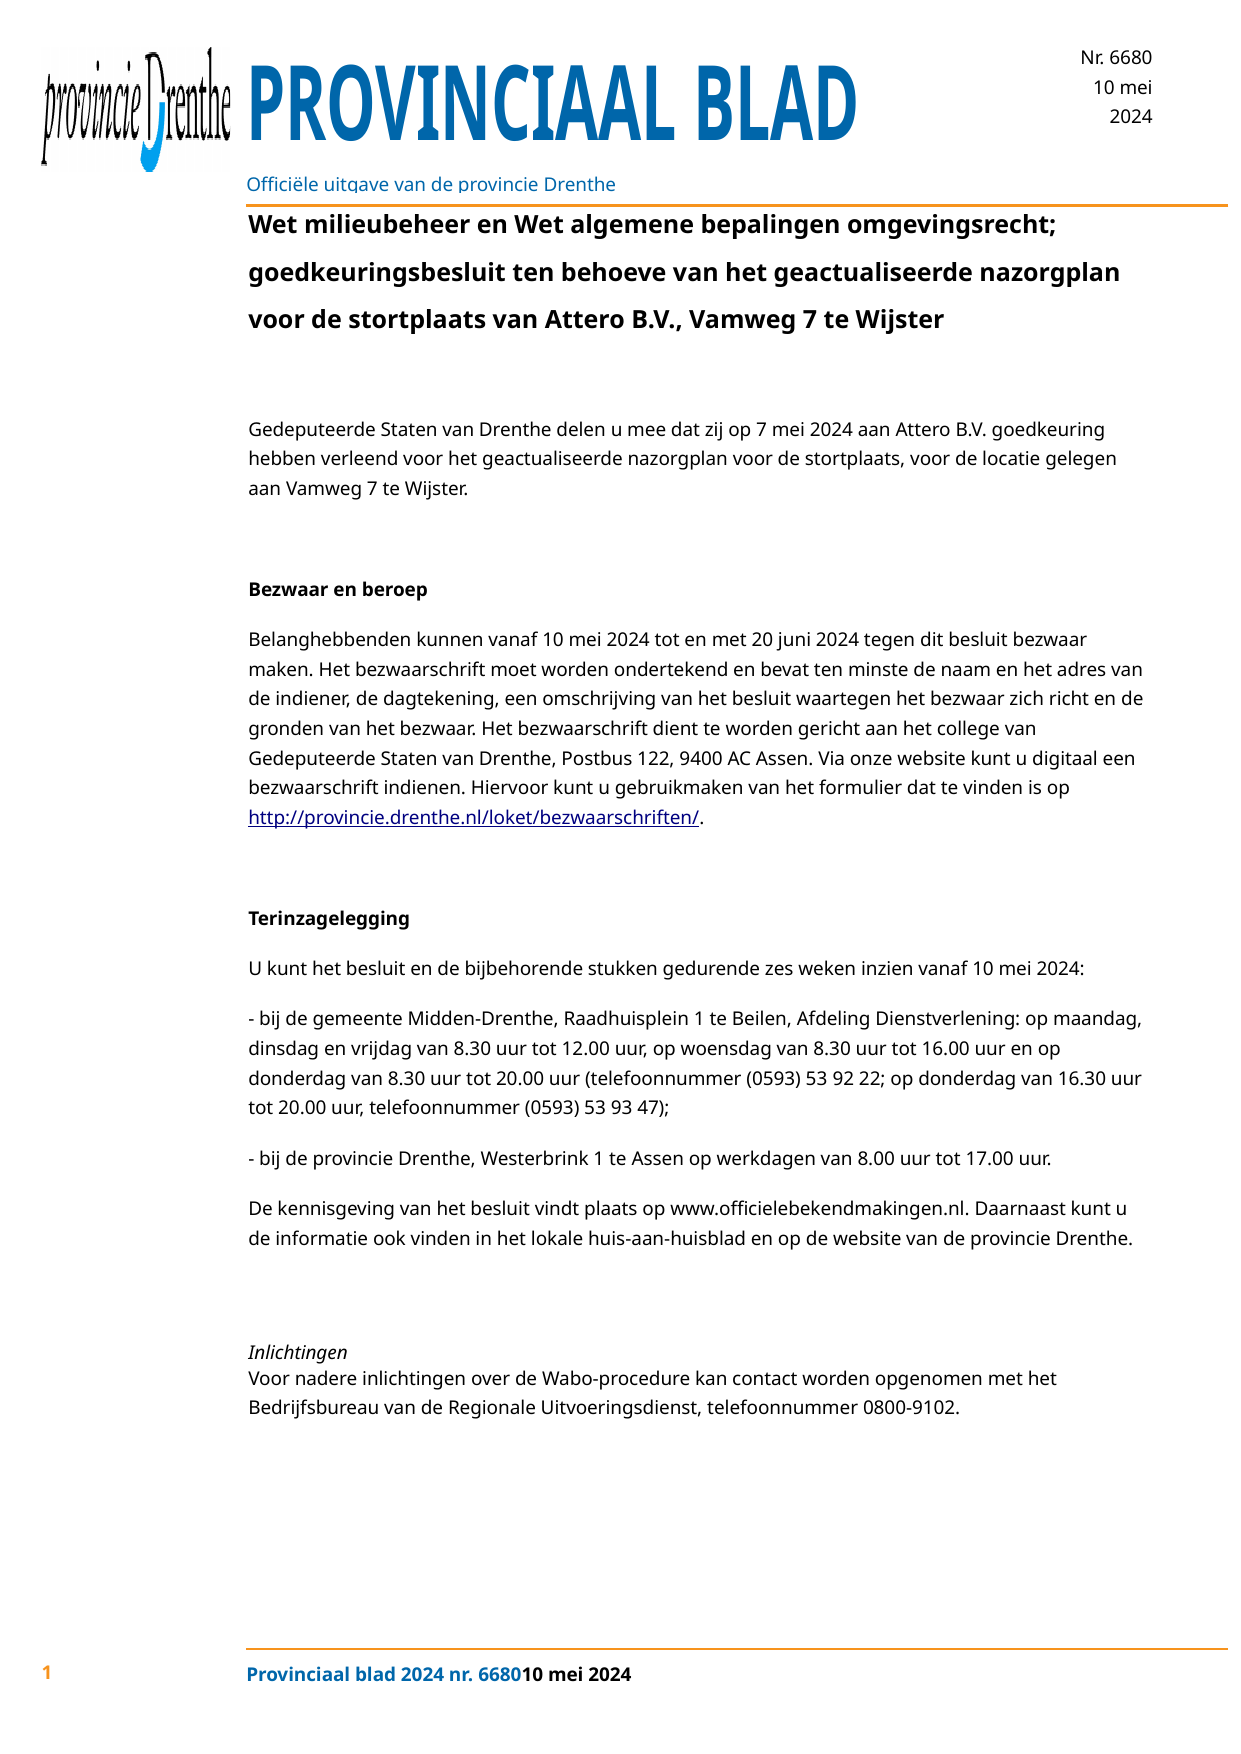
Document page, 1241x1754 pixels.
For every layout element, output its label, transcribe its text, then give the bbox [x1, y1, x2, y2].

text Bezwaar en beroep [248, 576, 1152, 602]
text U kunt het besluit en de bijbehorende stukken gedurende zes weken inzien vanaf 10 mei 2024: [248, 955, 1152, 981]
text Gedeputeerde Staten van Drenthe delen u mee dat zij op 7 mei 2024 aan Attero B.V. goedkeuring hebben verleend voor het geactualiseerde nazorgplan voor de stortplaats, voor de locatie gelegen aan Vamweg 7 te Wijster. [248, 416, 1152, 501]
text Inlichtingen [248, 1339, 1152, 1365]
text De kennisgeving van het besluit vindt plaats op www.officielebekendmakingen.nl. Daarnaast kunt u de informatie ook vinden in het lokale huis-aan-huisblad en op de website van de provincie Drenthe. [248, 1195, 1152, 1250]
text Voor nadere inlichtingen over de Wabo-procedure kan contact worden opgenomen met het Bedrijfsbureau van de Regionale Uitvoeringsdienst, telefoonnummer 0800-9102. [248, 1365, 1152, 1420]
text Belanghebbenden kunnen vanaf 10 mei 2024 tot en met 20 juni 2024 tegen dit besluit bezwaar maken. Het bezwaarschrift moet worden ondertekend en bevat ten minste de naam en het adres van de indiener, de dagtekening, een omschrijving van het besluit waartegen het bezwaar zich richt en de gronden van het bezwaar. Het bezwaarschrift dient te worden gericht aan het college van Gedeputeerde Staten van Drenthe, Postbus 122, 9400 AC Assen. Via onze website kunt u digitaal een bezwaarschrift indienen. Hiervoor kunt u gebruikmaken van het formulier dat te vinden is op http://provincie.drenthe.nl/loket/bezwaarschriften/. [248, 626, 1152, 829]
text - bij de gemeente Midden-Drenthe, Raadhuisplein 1 te Beilen, Afdeling Dienstverlening: op maandag, dinsdag en vrijdag van 8.30 uur tot 12.00 uur, op woensdag van 8.30 uur tot 16.00 uur en op donderdag van 8.30 uur tot 20.00 uur (telefoonnummer (0593) 53 92 22; op donderdag van 16.30 uur tot 20.00 uur, telefoonnummer (0593) 53 93 47); [248, 1006, 1152, 1120]
text Wet milieubeheer en Wet algemene bepalingen omgevingsrecht; goedkeuringsbesluit ten behoeve van het geactualiseerde nazorgplan voor de stortplaats van Attero B.V., Vamweg 7 te Wijster [248, 207, 1152, 336]
picture [41, 47, 231, 172]
text Terinzagelegging [248, 905, 1152, 930]
text - bij de provincie Drenthe, Westerbrink 1 te Assen op werkdagen van 8.00 uur tot 17.00 uur. [248, 1145, 1152, 1170]
